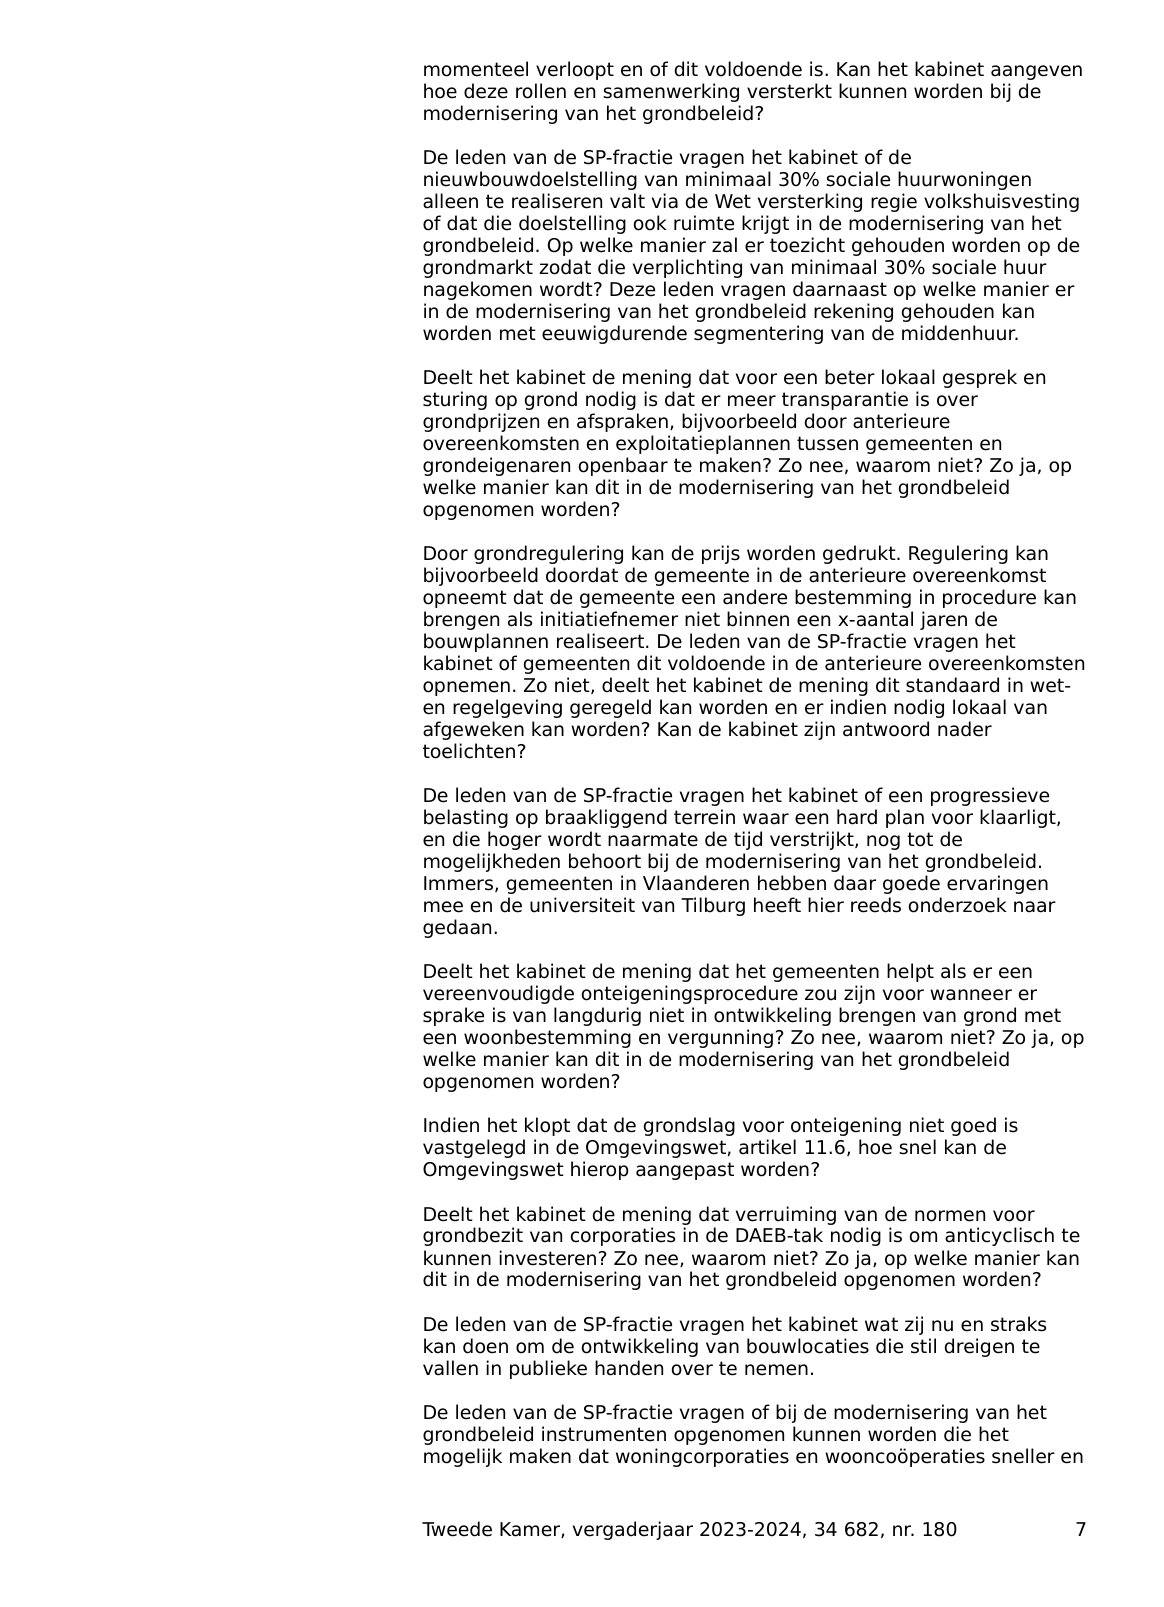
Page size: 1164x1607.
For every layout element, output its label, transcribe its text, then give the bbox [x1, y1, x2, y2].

text Deelt het kabinet de mening dat verruiming van de normen voor grondbezit van corporaties in de DAEB-tak nodig is om anticyclisch te kunnen investeren? Zo nee, waarom niet? Zo ja, op welke manier kan dit in de modernisering van het grondbeleid opgenomen worden? [422, 1203, 1087, 1291]
text De leden van de SP-fractie vragen of bij de modernisering van het grondbeleid instrumenten opgenomen kunnen worden die het mogelijk maken dat woningcorporaties en wooncoöperaties sneller en [422, 1402, 1087, 1468]
text De leden van de SP-fractie vragen het kabinet of een progressieve belasting op braakliggend terrein waar een hard plan voor klaarligt, en die hoger wordt naarmate de tijd verstrijkt, nog tot de mogelijkheden behoort bij de modernisering van het grondbeleid. Immers, gemeenten in Vlaanderen hebben daar goede ervaringen mee en de universiteit van Tilburg heeft hier reeds onderzoek naar gedaan. [422, 785, 1087, 939]
text Indien het klopt dat de grondslag voor onteigening niet goed is vastgelegd in de Omgevingswet, artikel 11.6, hoe snel kan de Omgevingswet hierop aangepast worden? [422, 1115, 1087, 1181]
text momenteel verloopt en of dit voldoende is. Kan het kabinet aangeven hoe deze rollen en samenwerking versterkt kunnen worden bij de modernisering van het grondbeleid? [422, 59, 1087, 125]
text De leden van de SP-fractie vragen het kabinet of de nieuwbouwdoelstelling van minimaal 30% sociale huurwoningen alleen te realiseren valt via de Wet versterking regie volkshuisvesting of dat die doelstelling ook ruimte krijgt in de modernisering van het grondbeleid. Op welke manier zal er toezicht gehouden worden op de grondmarkt zodat die verplichting van minimaal 30% sociale huur nagekomen wordt? Deze leden vragen daarnaast op welke manier er in de modernisering van het grondbeleid rekening gehouden kan worden met eeuwigdurende segmentering van de middenhuur. [422, 147, 1087, 345]
text Deelt het kabinet de mening dat het gemeenten helpt als er een vereenvoudigde onteigeningsprocedure zou zijn voor wanneer er sprake is van langdurig niet in ontwikkeling brengen van grond met een woonbestemming en vergunning? Zo nee, waarom niet? Zo ja, op welke manier kan dit in de modernisering van het grondbeleid opgenomen worden? [422, 961, 1087, 1093]
text Door grondregulering kan de prijs worden gedrukt. Regulering kan bijvoorbeeld doordat de gemeente in de anterieure overeenkomst opneemt dat de gemeente een andere bestemming in procedure kan brengen als initiatiefnemer niet binnen een x-aantal jaren de bouwplannen realiseert. De leden van de SP-fractie vragen het kabinet of gemeenten dit voldoende in de anterieure overeenkomsten opnemen. Zo niet, deelt het kabinet de mening dit standaard in wet- en regelgeving geregeld kan worden en er indien nodig lokaal van afgeweken kan worden? Kan de kabinet zijn antwoord nader toelichten? [422, 543, 1087, 763]
text De leden van de SP-fractie vragen het kabinet wat zij nu en straks kan doen om de ontwikkeling van bouwlocaties die stil dreigen te vallen in publieke handen over te nemen. [422, 1313, 1087, 1379]
text Deelt het kabinet de mening dat voor een beter lokaal gesprek en sturing op grond nodig is dat er meer transparantie is over grondprijzen en afspraken, bijvoorbeeld door anterieure overeenkomsten en exploitatieplannen tussen gemeenten en grondeigenaren openbaar te maken? Zo nee, waarom niet? Zo ja, op welke manier kan dit in de modernisering van het grondbeleid opgenomen worden? [422, 367, 1087, 521]
